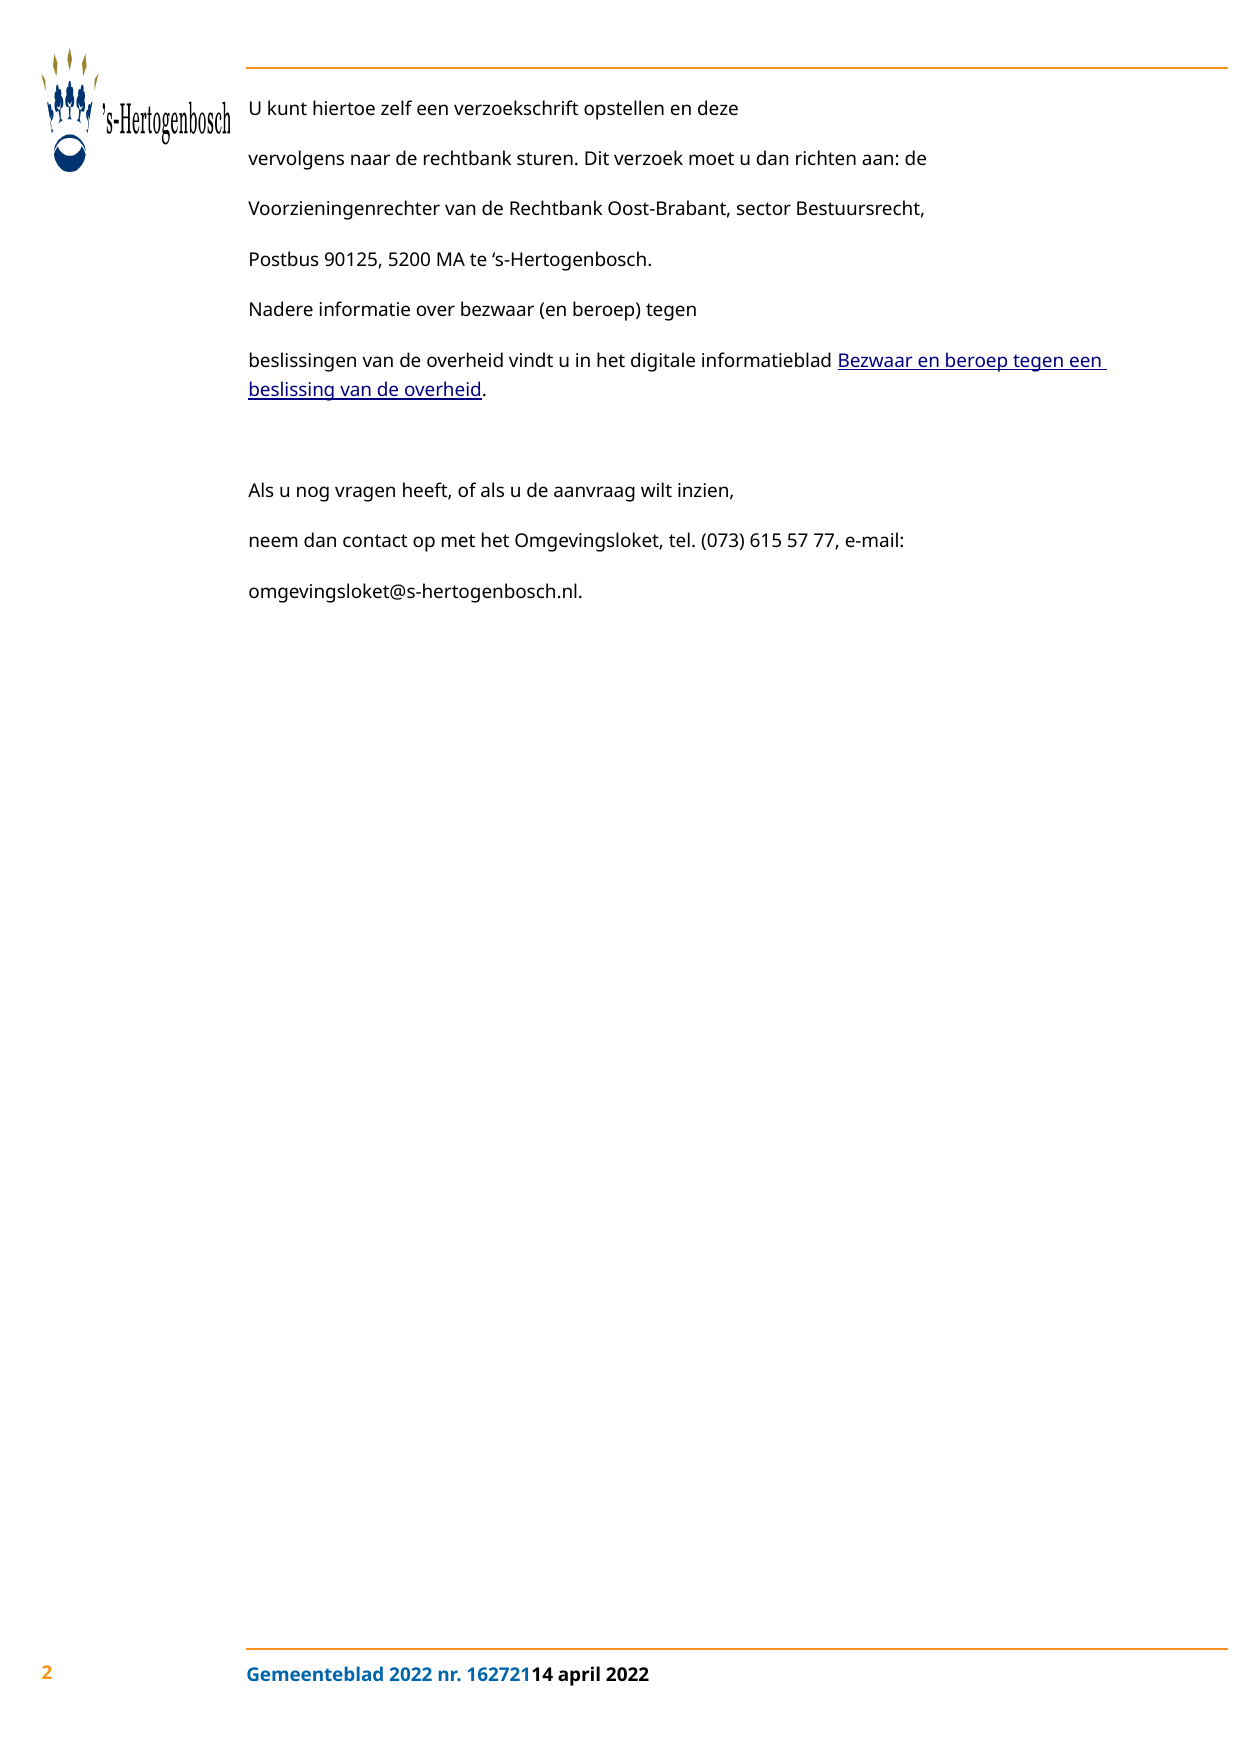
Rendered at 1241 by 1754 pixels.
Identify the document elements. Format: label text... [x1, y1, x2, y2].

text Nadere informatie over bezwaar (en beroep) tegen [248, 296, 1152, 322]
text vervolgens naar de rechtbank sturen. Dit verzoek moet u dan richten aan: de [248, 145, 1152, 171]
text omgevingsloket@s-hertogenbosch.nl. [248, 578, 1152, 604]
text Postbus 90125, 5200 MA te ‘s-Hertogenbosch. [248, 246, 1152, 272]
text beslissingen van de overheid vindt u in het digitale informatieblad Bezwaar en beroep tegen een beslissing van de overheid. [248, 347, 1152, 402]
text neem dan contact op met het Omgevingsloket, tel. (073) 615 57 77, e-mail: [248, 528, 1152, 553]
picture [41, 47, 231, 172]
text Voorzieningenrechter van de Rechtbank Oost-Brabant, sector Bestuursrecht, [248, 196, 1152, 221]
text U kunt hiertoe zelf een verzoekschrift opstellen en deze [248, 95, 1152, 121]
text Als u nog vragen heeft, of als u de aanvraag wilt inzien, [248, 477, 1152, 503]
